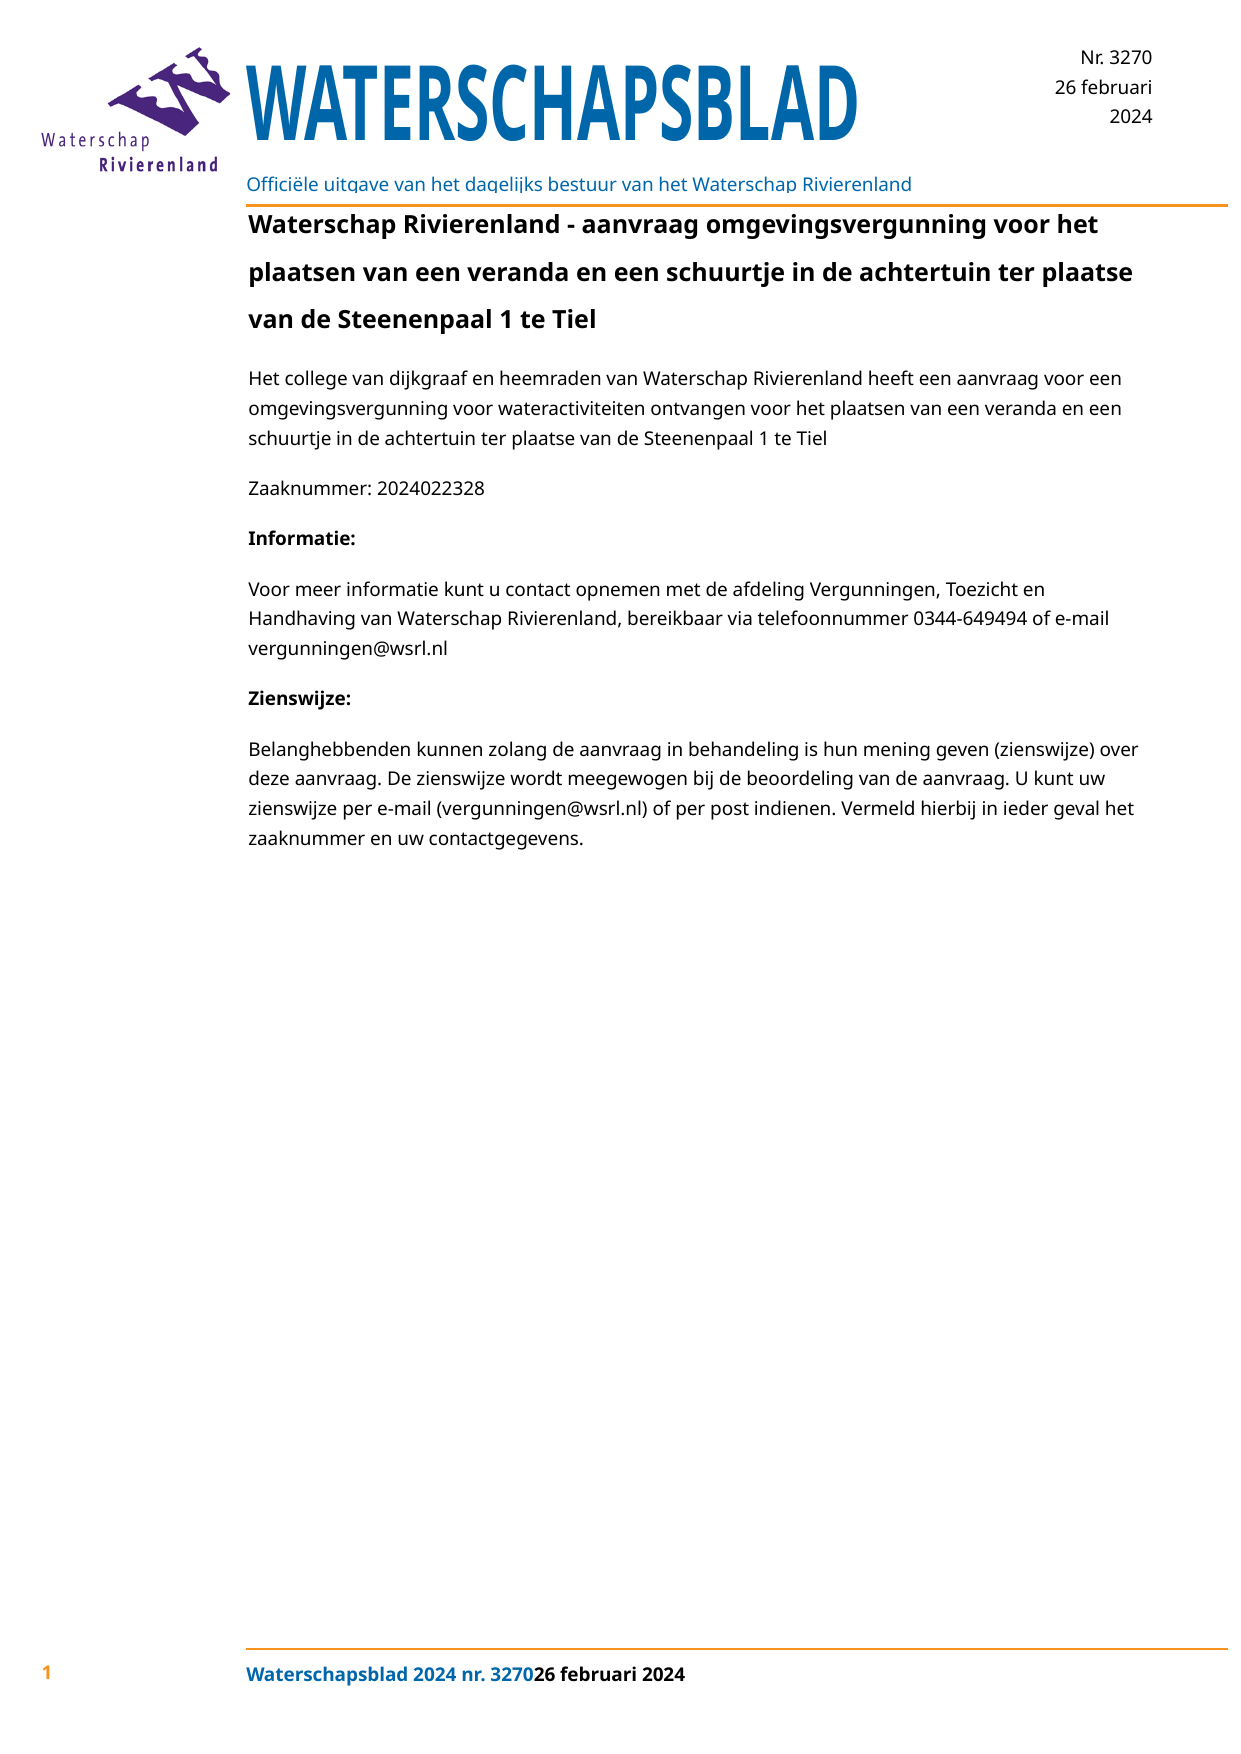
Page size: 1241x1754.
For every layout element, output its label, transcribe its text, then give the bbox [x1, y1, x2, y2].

text Informatie: [248, 526, 1152, 551]
text Zienswijze: [248, 686, 1152, 711]
text Voor meer informatie kunt u contact opnemen met de afdeling Vergunningen, Toezicht en Handhaving van Waterschap Rivierenland, bereikbaar via telefoonnummer 0344-649494 of e-mail vergunningen@wsrl.nl [248, 576, 1152, 661]
text Belanghebbenden kunnen zolang de aanvraag in behandeling is hun mening geven (zienswijze) over deze aanvraag. De zienswijze wordt meegewogen bij de beoordeling van de aanvraag. U kunt uw zienswijze per e-mail (vergunningen@wsrl.nl) of per post indienen. Vermeld hierbij in ieder geval het zaaknummer en uw contactgegevens. [248, 736, 1152, 850]
text Het college van dijkgraaf en heemraden van Waterschap Rivierenland heeft een aanvraag voor een omgevingsvergunning voor wateractiviteiten ontvangen voor het plaatsen van een veranda en een schuurtje in de achtertuin ter plaatse van de Steenenpaal 1 te Tiel [248, 366, 1152, 450]
picture [41, 47, 231, 172]
text Zaaknummer: 2024022328 [248, 475, 1152, 501]
text Waterschap Rivierenland - aanvraag omgevingsvergunning voor het plaatsen van een veranda en een schuurtje in de achtertuin ter plaatse van de Steenenpaal 1 te Tiel [248, 207, 1152, 336]
